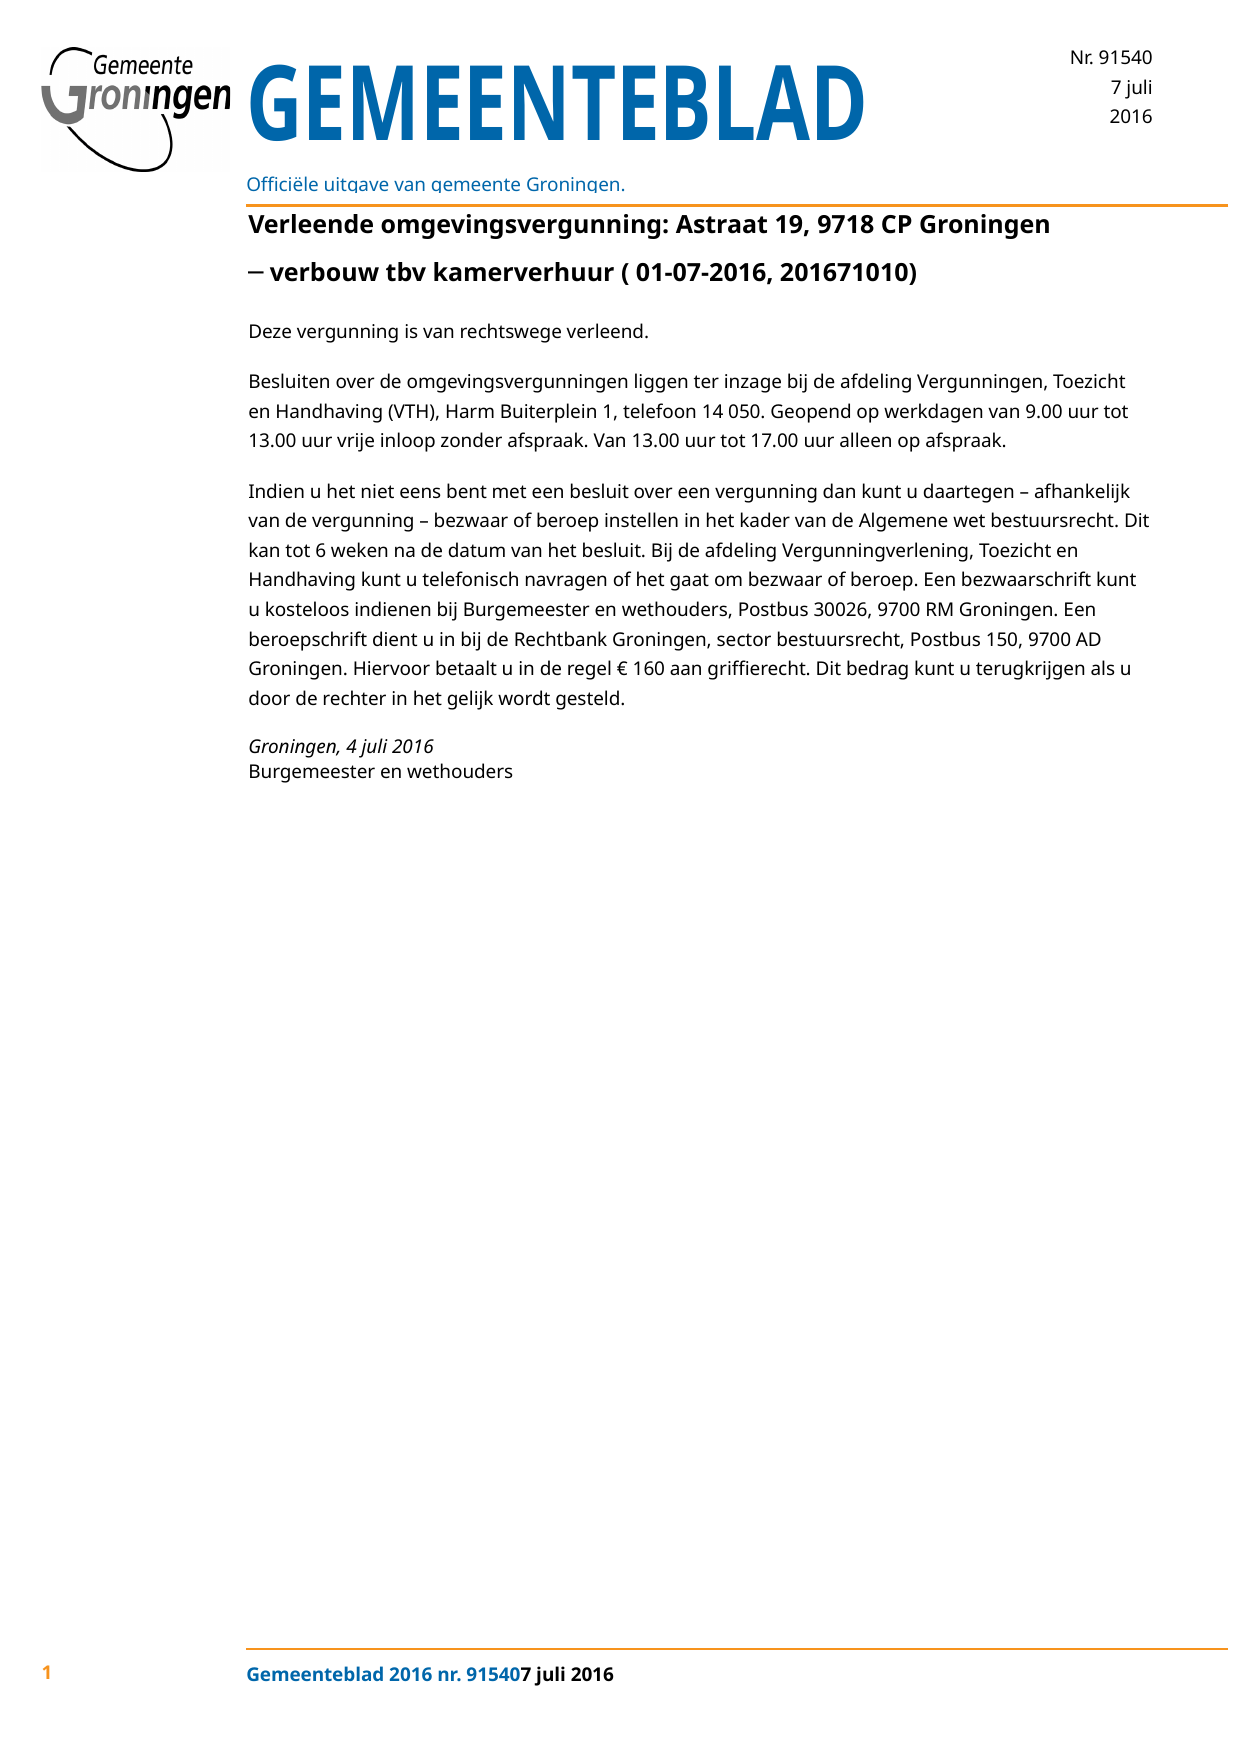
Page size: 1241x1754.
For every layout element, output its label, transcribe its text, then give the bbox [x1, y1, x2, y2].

text Burgemeester en wethouders [248, 758, 1152, 784]
text Verleende omgevingsvergunning: Astraat 19, 9718 CP Groningen ─ verbouw tbv kamerverhuur ( 01-07-2016, 201671010) [248, 207, 1152, 288]
text Indien u het niet eens bent met een besluit over een vergunning dan kunt u daartegen – afhankelijk van de vergunning – bezwaar of beroep instellen in het kader van de Algemene wet bestuursrecht. Dit kan tot 6 weken na de datum van het besluit. Bij de afdeling Vergunningverlening, Toezicht en Handhaving kunt u telefonisch navragen of het gaat om bezwaar of beroep. Een bezwaarschrift kunt u kosteloos indienen bij Burgemeester en wethouders, Postbus 30026, 9700 RM Groningen. Een beroepschrift dient u in bij de Rechtbank Groningen, sector bestuursrecht, Postbus 150, 9700 AD Groningen. Hiervoor betaalt u in de regel € 160 aan griffierecht. Dit bedrag kunt u terugkrijgen als u door de rechter in het gelijk wordt gesteld. [248, 478, 1152, 711]
picture [41, 47, 231, 172]
text Deze vergunning is van rechtswege verleend. [248, 318, 1152, 344]
text Groningen, 4 juli 2016 [248, 733, 1152, 758]
text Besluiten over de omgevingsvergunningen liggen ter inzage bij de afdeling Vergunningen, Toezicht en Handhaving (VTH), Harm Buiterplein 1, telefoon 14 050. Geopend op werkdagen van 9.00 uur tot 13.00 uur vrije inloop zonder afspraak. Van 13.00 uur tot 17.00 uur alleen op afspraak. [248, 368, 1152, 453]
